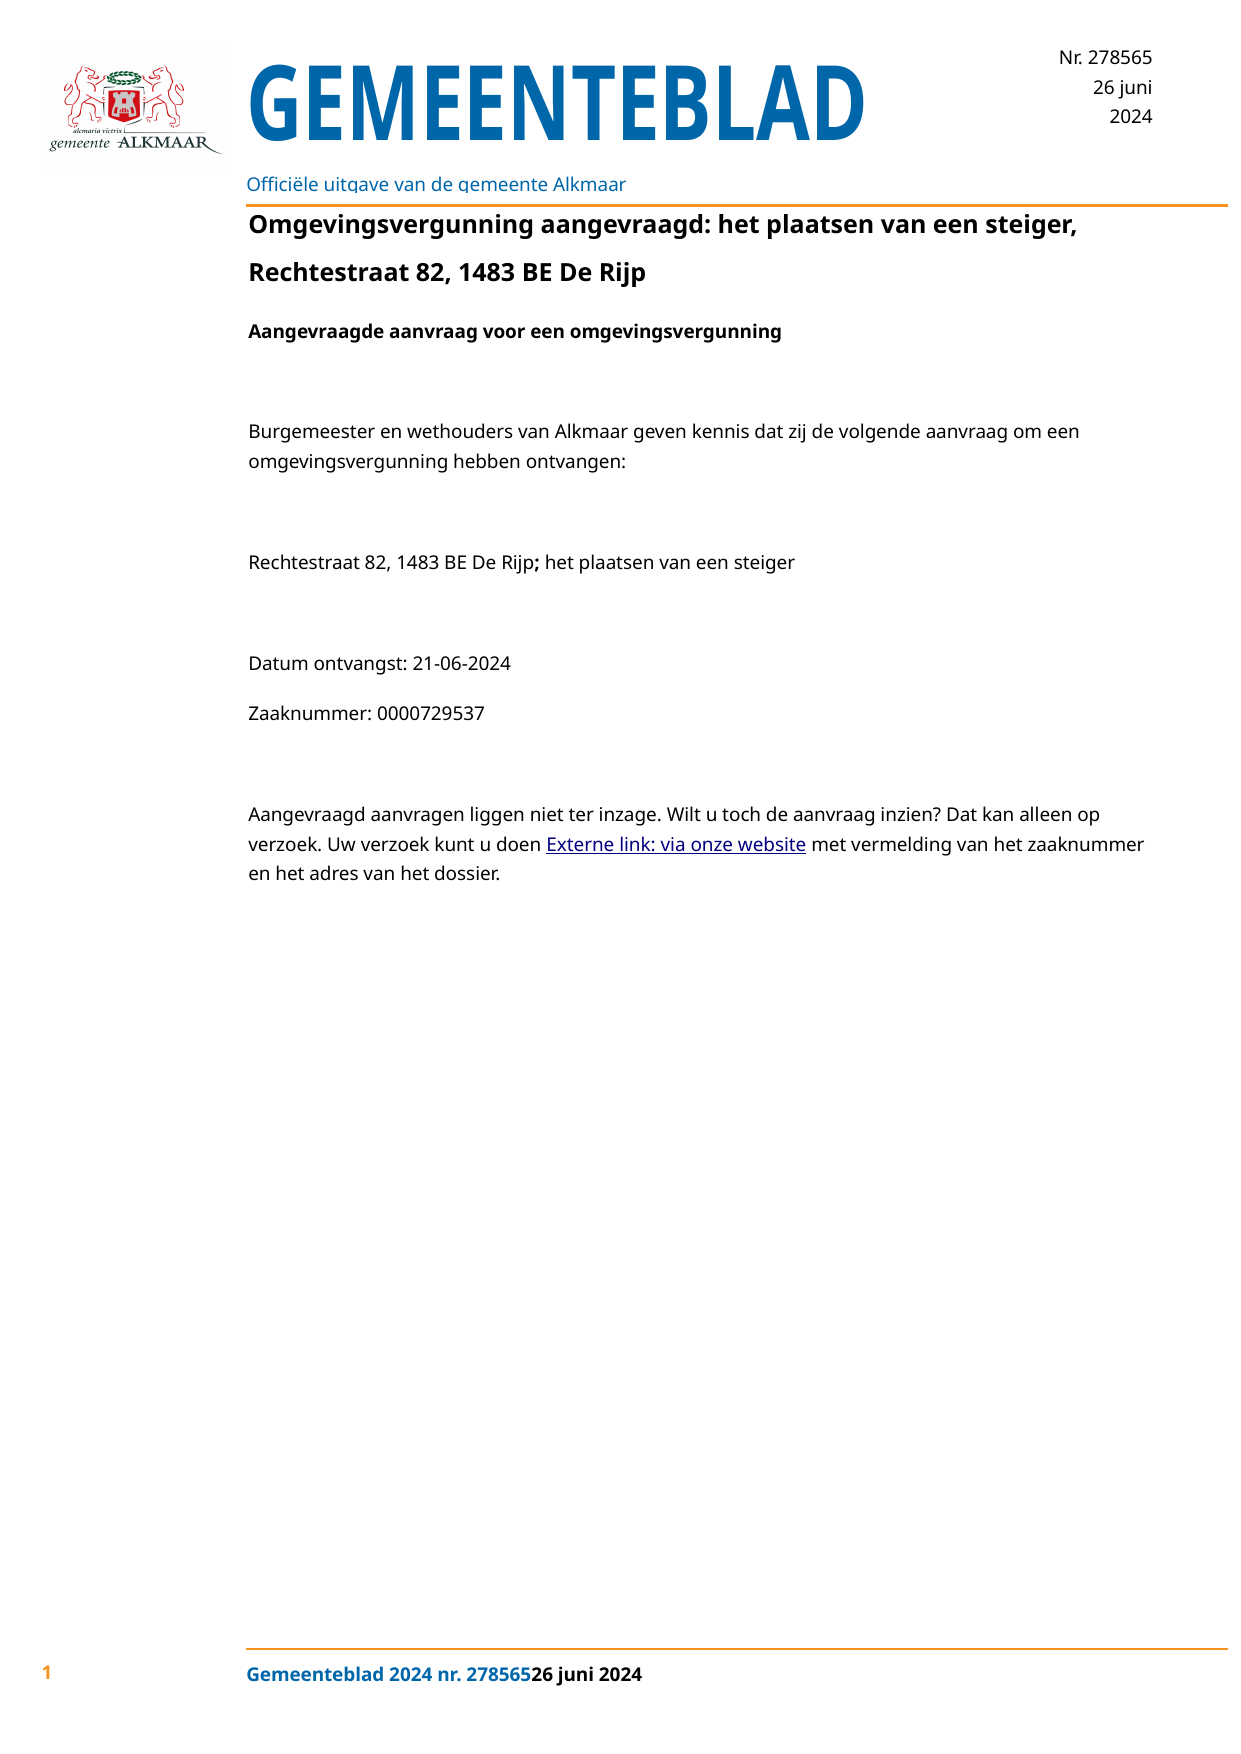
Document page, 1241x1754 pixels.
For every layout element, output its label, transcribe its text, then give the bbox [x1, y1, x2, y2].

text Aangevraagde aanvraag voor een omgevingsvergunning [248, 318, 1152, 344]
text Zaaknummer: 0000729537 [248, 700, 1152, 726]
text Burgemeester en wethouders van Alkmaar geven kennis dat zij de volgende aanvraag om een omgevingsvergunning hebben ontvangen: [248, 419, 1152, 474]
text Omgevingsvergunning aangevraagd: het plaatsen van een steiger, Rechtestraat 82, 1483 BE De Rijp [248, 207, 1152, 288]
picture [41, 47, 231, 172]
text Datum ontvangst: 21-06-2024 [248, 650, 1152, 676]
text Rechtestraat 82, 1483 BE De Rijp; het plaatsen van een steiger [248, 549, 1152, 575]
text Aangevraagd aanvragen liggen niet ter inzage. Wilt u toch de aanvraag inzien? Dat kan alleen op verzoek. Uw verzoek kunt u doen Externe link: via onze website met vermelding van het zaaknummer en het adres van het dossier. [248, 801, 1152, 886]
